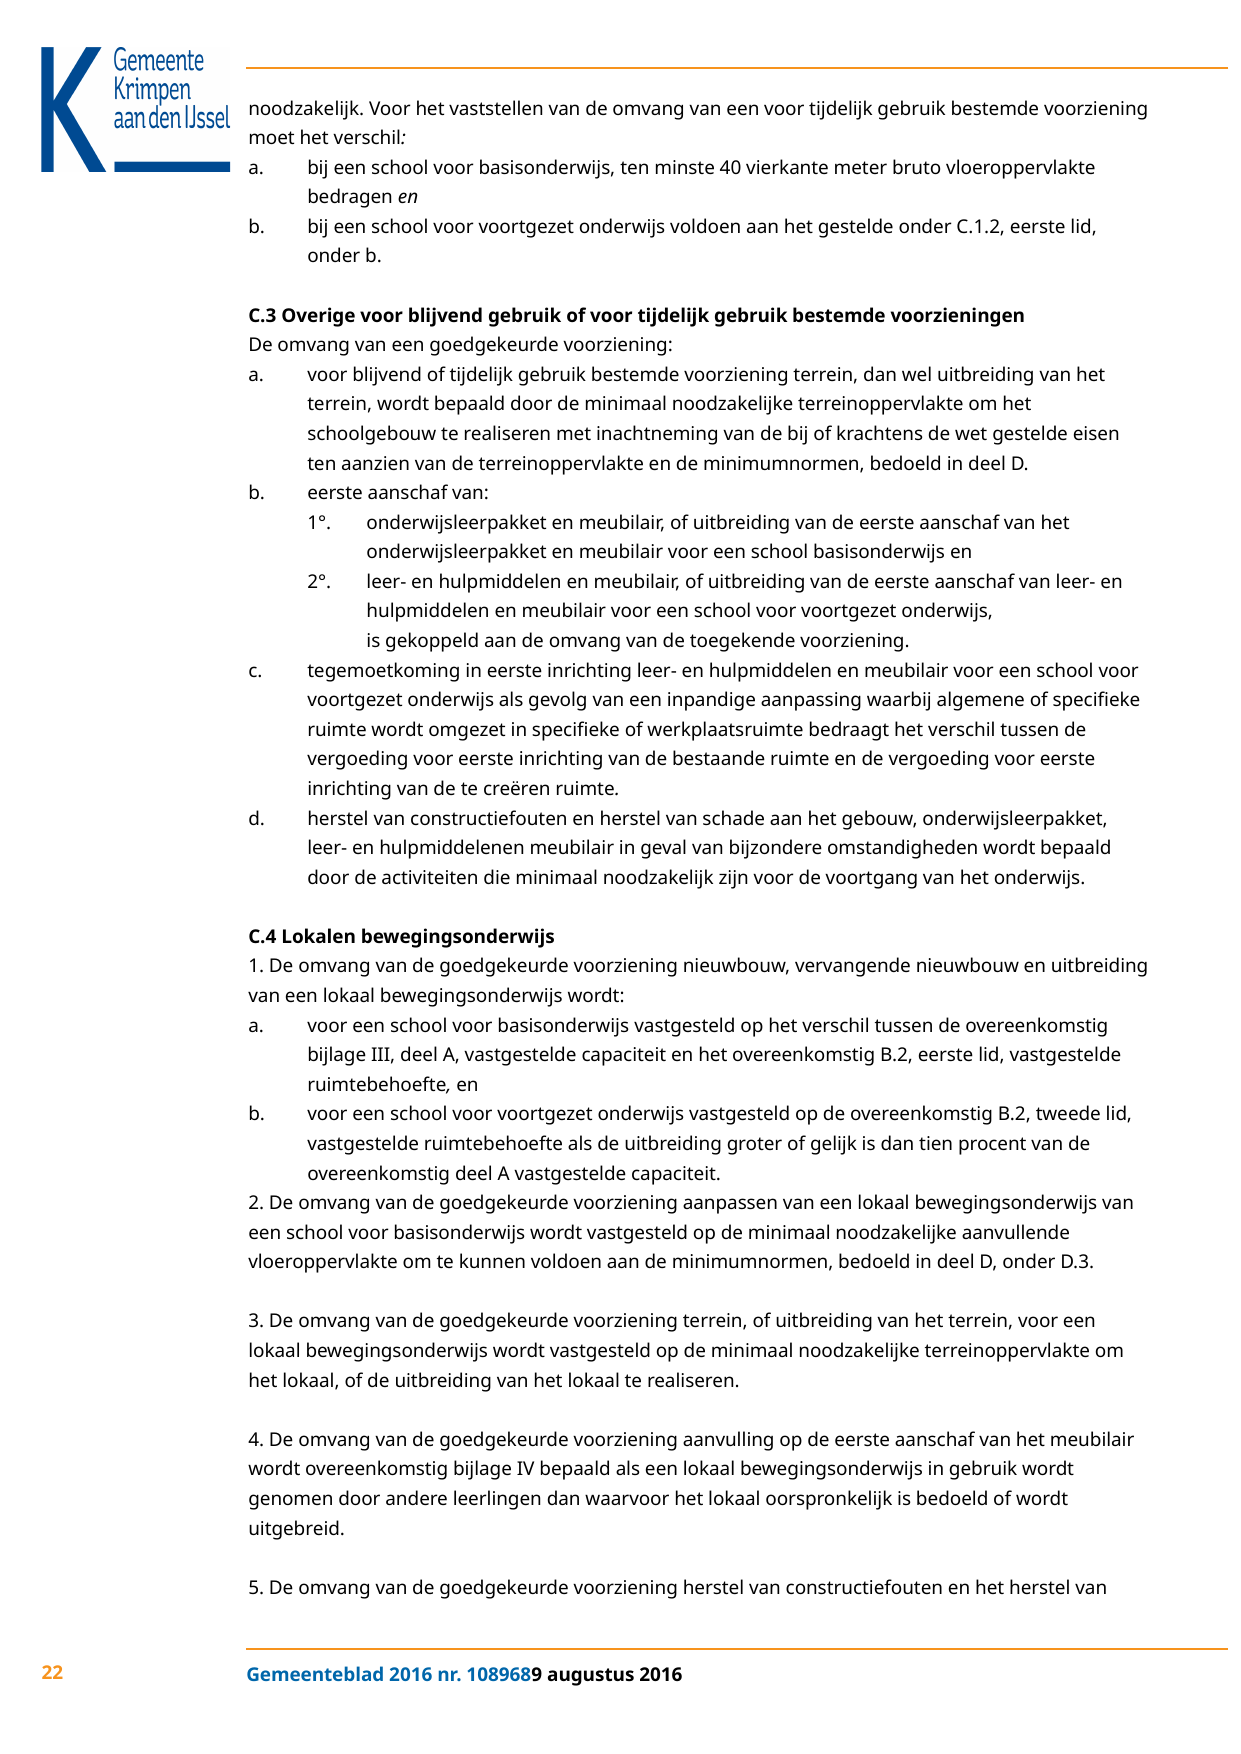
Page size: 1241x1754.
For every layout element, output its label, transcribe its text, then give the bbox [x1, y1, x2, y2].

list bij een school voor voortgezet onderwijs voldoen aan het gestelde onder C.1.2, eerste lid, onder b. [248, 213, 1152, 268]
list is gekoppeld aan de omvang van de toegekende voorziening. [307, 627, 1152, 653]
list voor een school voor voortgezet onderwijs vastgesteld op de overeenkomstig B.2, tweede lid, vastgestelde ruimtebehoefte als de uitbreiding groter of gelijk is dan tien procent van de overeenkomstig deel A vastgestelde capaciteit. [248, 1101, 1152, 1186]
text 3. De omvang van de goedgekeurde voorziening terrein, of uitbreiding van het terrein, voor een lokaal bewegingsonderwijs wordt vastgesteld op de minimaal noodzakelijke terreinoppervlakte om het lokaal, of de uitbreiding van het lokaal te realiseren. [248, 1308, 1152, 1393]
text De omvang van een goedgekeurde voorziening: [248, 331, 1152, 357]
picture [41, 47, 231, 172]
text 1. De omvang van de goedgekeurde voorziening nieuwbouw, vervangende nieuwbouw en uitbreiding van een lokaal bewegingsonderwijs wordt: [248, 953, 1152, 1008]
list herstel van constructiefouten en herstel van schade aan het gebouw, onderwijsleerpakket, leer- en hulpmiddelenen meubilair in geval van bijzondere omstandigheden wordt bepaald door de activiteiten die minimaal noodzakelijk zijn voor de voortgang van het onderwijs. [248, 805, 1152, 890]
list bij een school voor basisonderwijs, ten minste 40 vierkante meter bruto vloeroppervlakte bedragen en [248, 154, 1152, 209]
text C.4 Lokalen bewegingsonderwijs [248, 923, 1152, 949]
list voor een school voor basisonderwijs vastgesteld op het verschil tussen de overeenkomstig bijlage III, deel A, vastgestelde capaciteit en het overeenkomstig B.2, eerste lid, vastgestelde ruimtebehoefte, en [248, 1012, 1152, 1097]
list tegemoetkoming in eerste inrichting leer- en hulpmiddelen en meubilair voor een school voor voortgezet onderwijs als gevolg van een inpandige aanpassing waarbij algemene of specifieke ruimte wordt omgezet in specifieke of werkplaatsruimte bedraagt het verschil tussen de vergoeding voor eerste inrichting van de bestaande ruimte en de vergoeding voor eerste inrichting van de te creëren ruimte. [248, 657, 1152, 801]
list voor blijvend of tijdelijk gebruik bestemde voorziening terrein, dan wel uitbreiding van het terrein, wordt bepaald door de minimaal noodzakelijke terreinoppervlakte om het schoolgebouw te realiseren met inachtneming van de bij of krachtens de wet gestelde eisen ten aanzien van de terreinoppervlakte en de minimumnormen, bedoeld in deel D. [248, 361, 1152, 476]
text 5. De omvang van de goedgekeurde voorziening herstel van constructiefouten en het herstel van [248, 1574, 1152, 1600]
list eerste aanschaf van: [248, 479, 1152, 505]
text C.3 Overige voor blijvend gebruik of voor tijdelijk gebruik bestemde voorzieningen [248, 302, 1152, 328]
text 2. De omvang van de goedgekeurde voorziening aanpassen van een lokaal bewegingsonderwijs van een school voor basisonderwijs wordt vastgesteld op de minimaal noodzakelijke aanvullende vloeroppervlakte om te kunnen voldoen aan de minimumnormen, bedoeld in deel D, onder D.3. [248, 1189, 1152, 1274]
list onderwijsleerpakket en meubilair, of uitbreiding van de eerste aanschaf van het onderwijsleerpakket en meubilair voor een school basisonderwijs en [307, 509, 1152, 564]
list leer- en hulpmiddelen en meubilair, of uitbreiding van de eerste aanschaf van leer- en hulpmiddelen en meubilair voor een school voor voortgezet onderwijs, [307, 568, 1152, 623]
text 4. De omvang van de goedgekeurde voorziening aanvulling op de eerste aanschaf van het meubilair wordt overeenkomstig bijlage IV bepaald als een lokaal bewegingsonderwijs in gebruik wordt genomen door andere leerlingen dan waarvoor het lokaal oorspronkelijk is bedoeld of wordt uitgebreid. [248, 1426, 1152, 1541]
text noodzakelijk. Voor het vaststellen van de omvang van een voor tijdelijk gebruik bestemde voorziening moet het verschil: [248, 95, 1152, 150]
